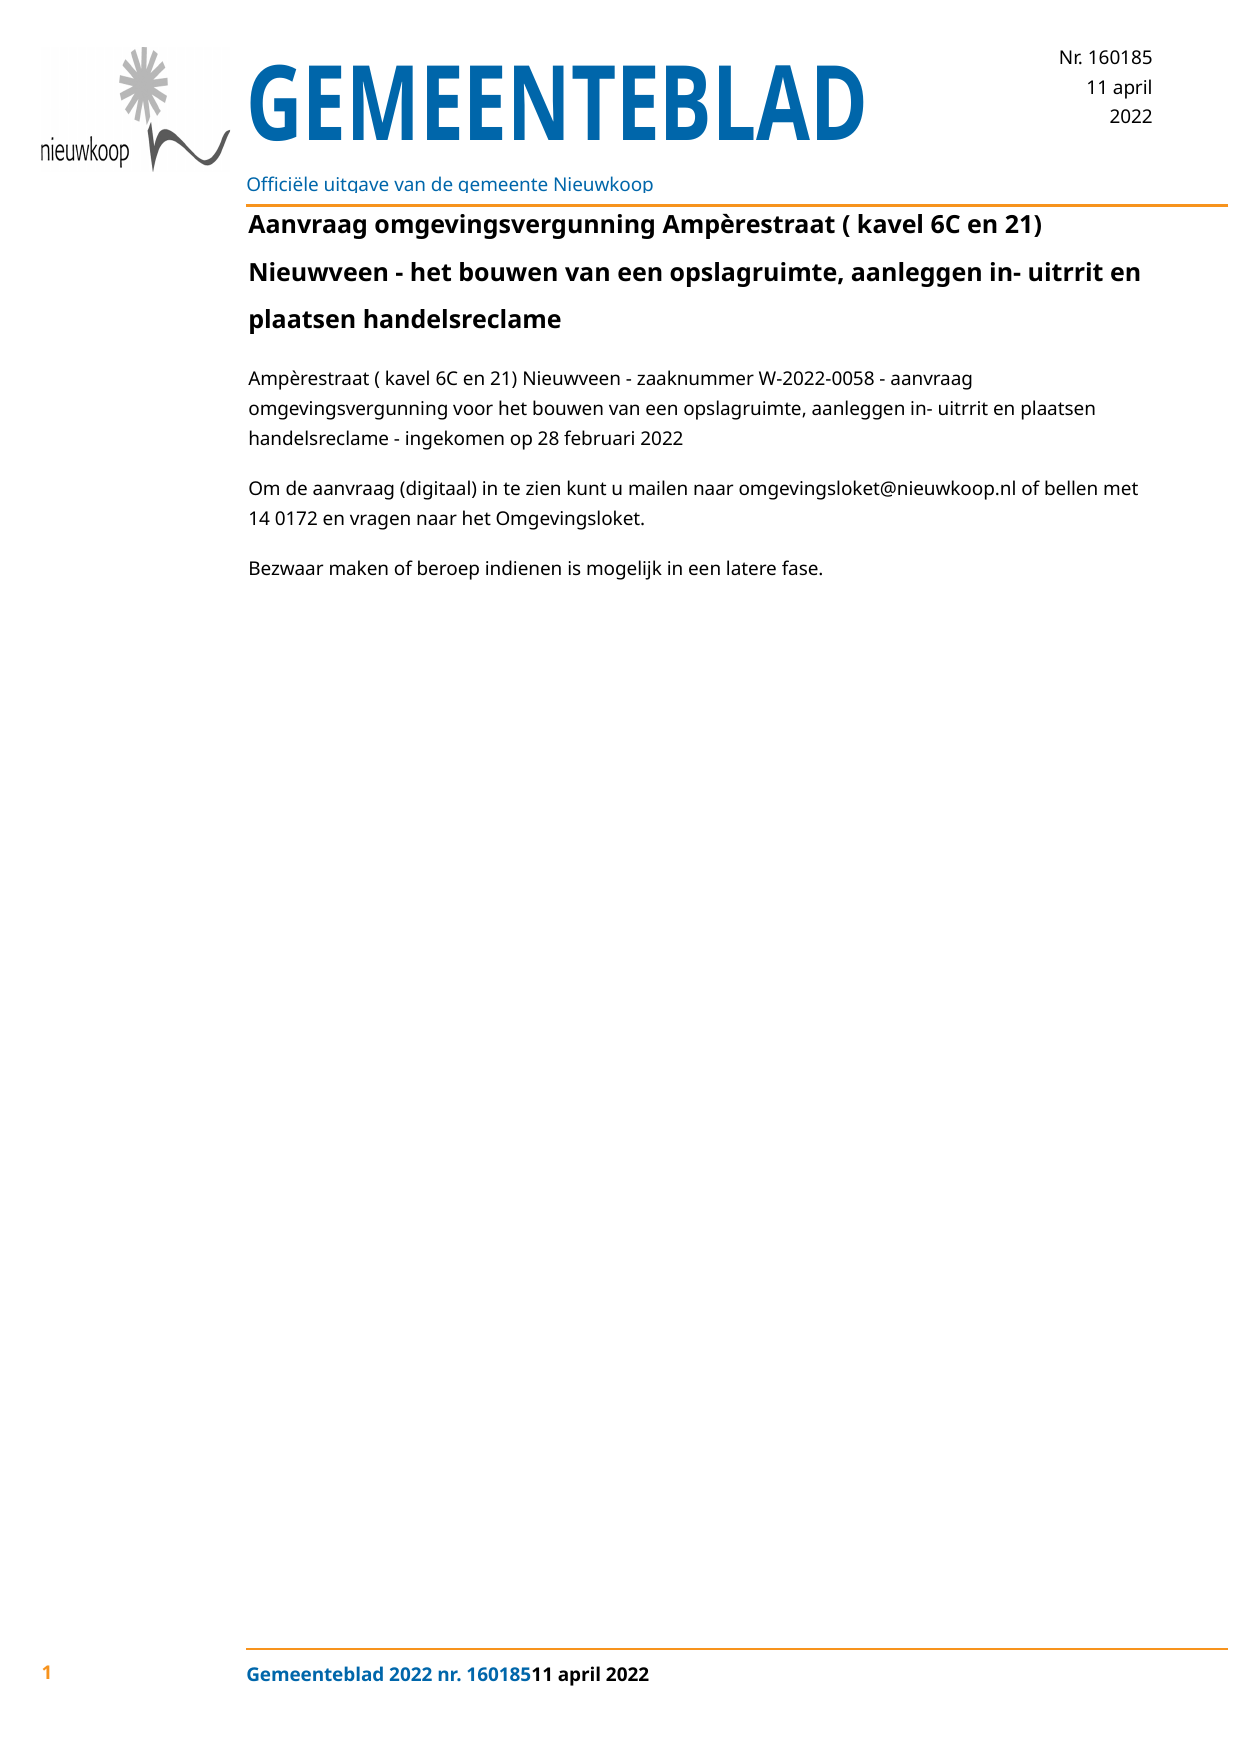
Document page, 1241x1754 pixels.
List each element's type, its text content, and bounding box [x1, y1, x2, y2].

text Aanvraag omgevingsvergunning Ampèrestraat ( kavel 6C en 21) Nieuwveen - het bouwen van een opslagruimte, aanleggen in- uitrrit en plaatsen handelsreclame [248, 207, 1152, 336]
text Ampèrestraat ( kavel 6C en 21) Nieuwveen - zaaknummer W-2022-0058 - aanvraag omgevingsvergunning voor het bouwen van een opslagruimte, aanleggen in- uitrrit en plaatsen handelsreclame - ingekomen op 28 februari 2022 [248, 366, 1152, 450]
text Bezwaar maken of beroep indienen is mogelijk in een latere fase. [248, 555, 1152, 581]
picture [41, 47, 231, 172]
text Om de aanvraag (digitaal) in te zien kunt u mailen naar omgevingsloket@nieuwkoop.nl of bellen met 14 0172 en vragen naar het Omgevingsloket. [248, 475, 1152, 530]
